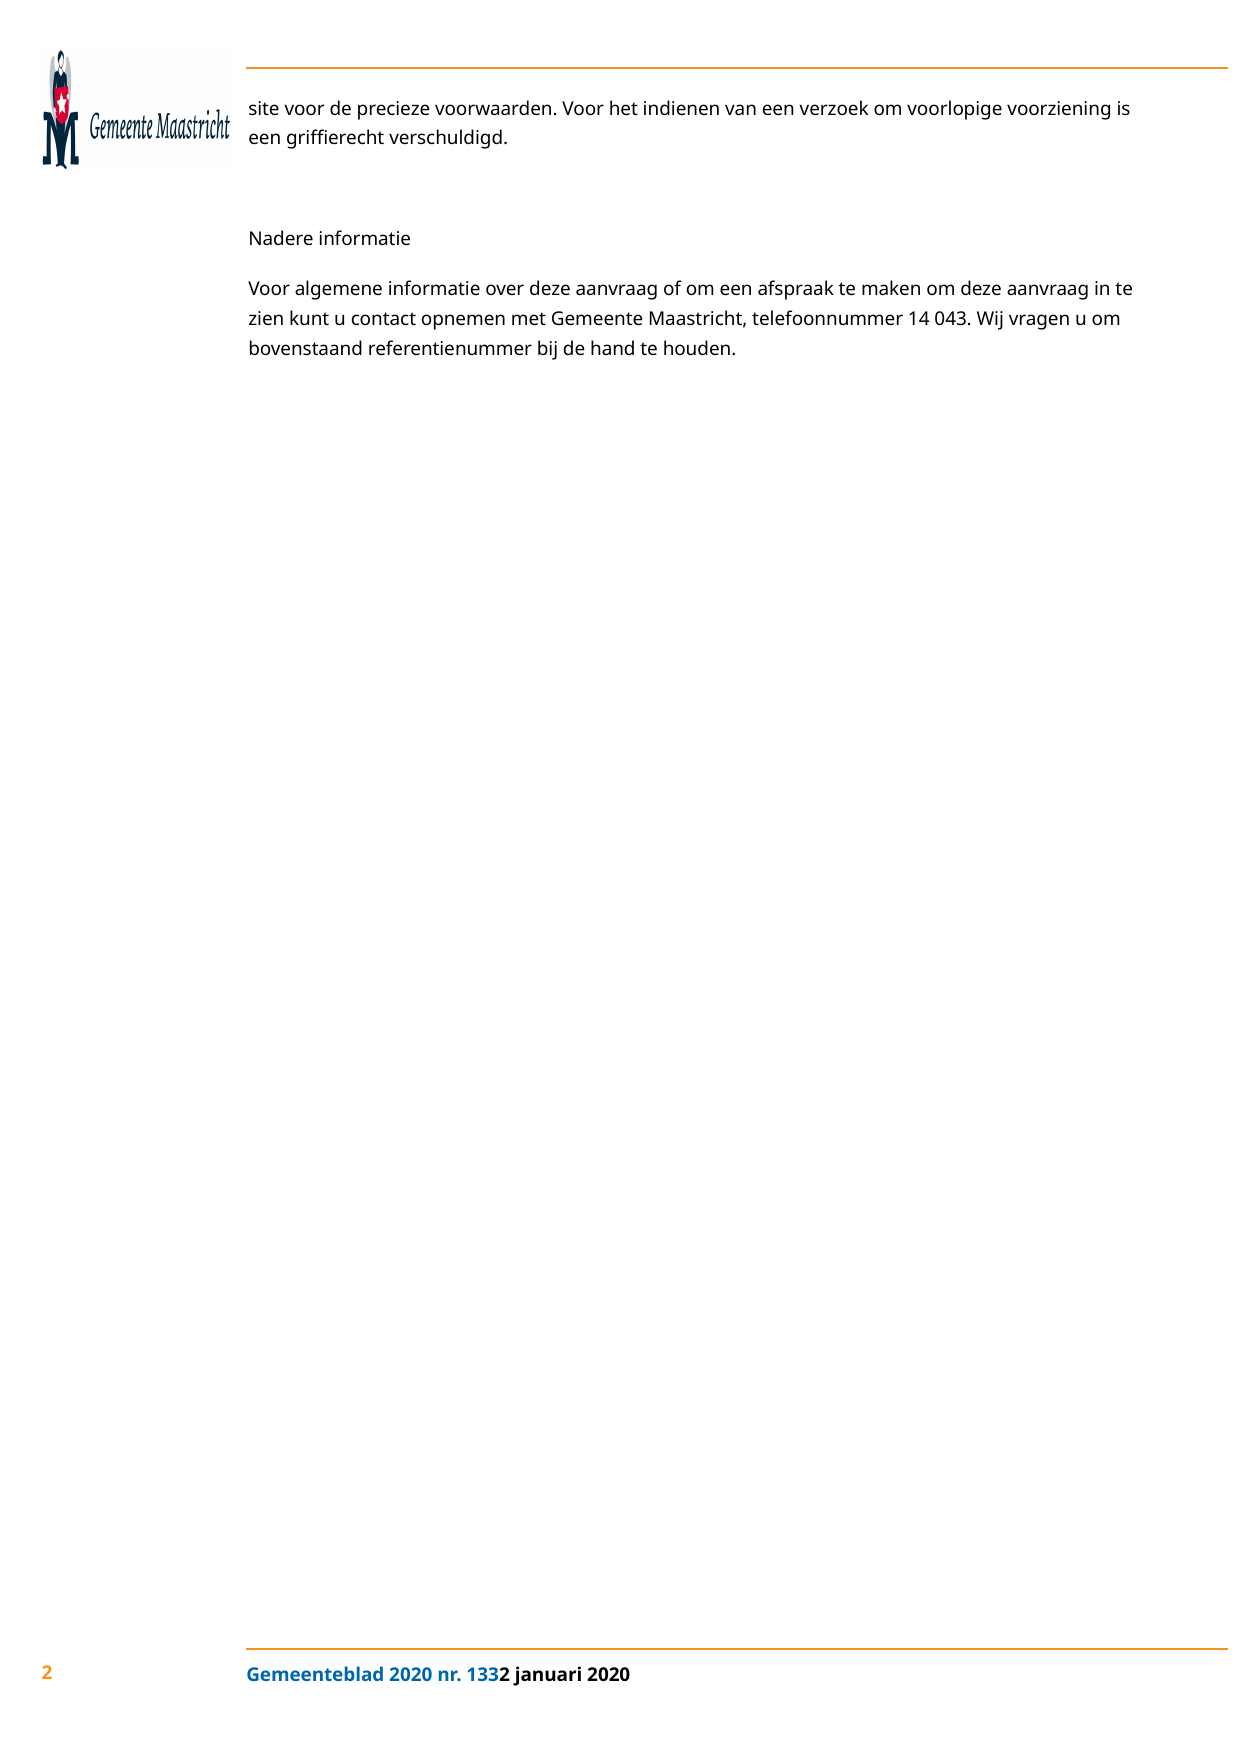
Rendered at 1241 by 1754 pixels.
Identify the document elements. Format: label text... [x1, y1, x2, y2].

text Voor algemene informatie over deze aanvraag of om een afspraak te maken om deze aanvraag in te zien kunt u contact opnemen met Gemeente Maastricht, telefoonnummer 14 043. Wij vragen u om bovenstaand referentienummer bij de hand te houden. [248, 276, 1152, 361]
text Nadere informatie [248, 225, 1152, 251]
text site voor de precieze voorwaarden. Voor het indienen van een verzoek om voorlopige voorziening is een griffierecht verschuldigd. [248, 95, 1152, 150]
picture [41, 47, 231, 172]
